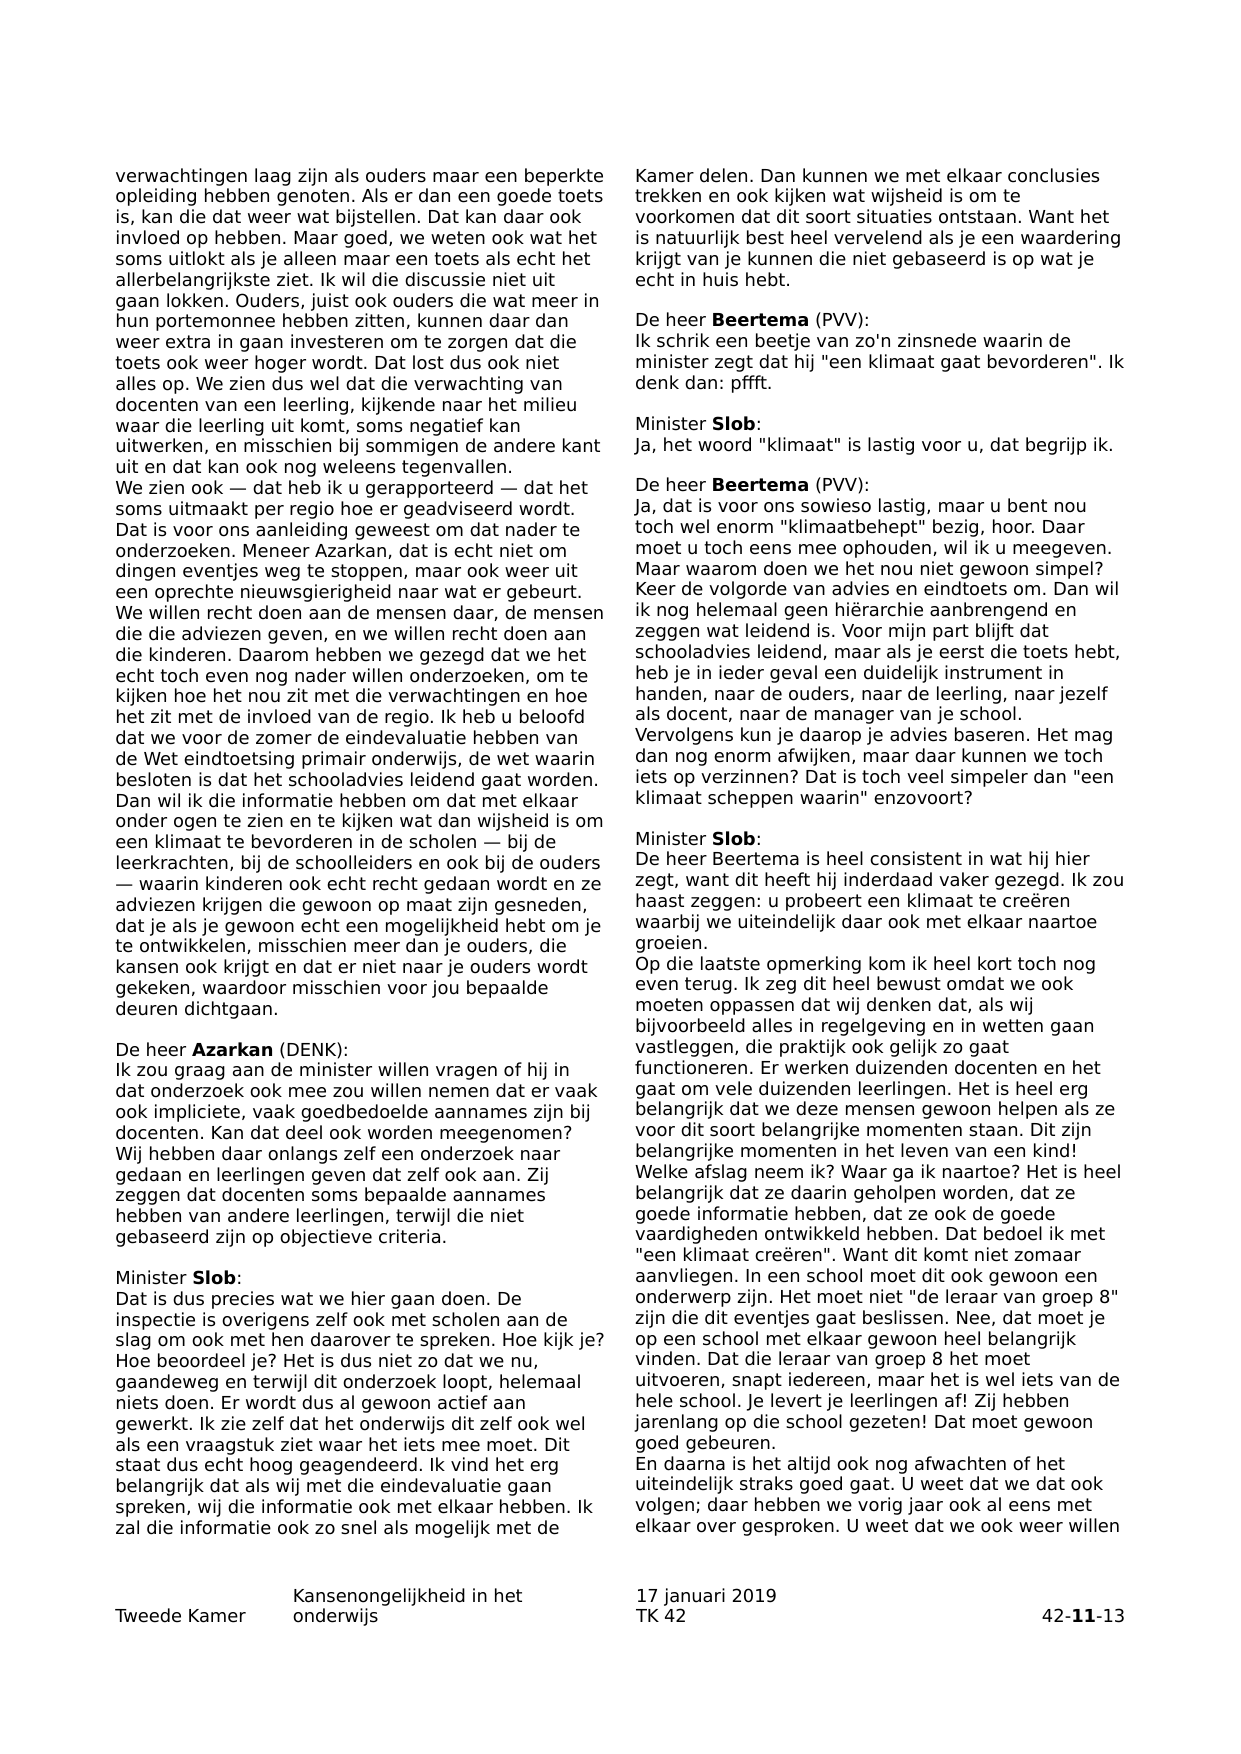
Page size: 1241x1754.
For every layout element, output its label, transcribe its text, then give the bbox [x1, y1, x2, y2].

text We zien ook — dat heb ik u gerapporteerd — dat het soms uitmaakt per regio hoe er geadviseerd wordt. Dat is voor ons aanleiding geweest om dat nader te onderzoeken. Meneer Azarkan, dat is echt niet om dingen eventjes weg te stoppen, maar ook weer uit een oprechte nieuwsgierigheid naar wat er gebeurt. We willen recht doen aan de mensen daar, de mensen die die adviezen geven, en we willen recht doen aan die kinderen. Daarom hebben we gezegd dat we het echt toch even nog nader willen onderzoeken, om te kijken hoe het nou zit met die verwachtingen en hoe het zit met de invloed van de regio. Ik heb u beloofd dat we voor de zomer de eindevaluatie hebben van de Wet eindtoetsing primair onderwijs, de wet waarin besloten is dat het schooladvies leidend gaat worden. Dan wil ik die informatie hebben om dat met elkaar onder ogen te zien en te kijken wat dan wijsheid is om een klimaat te bevorderen in de scholen — bij de leerkrachten, bij de schoolleiders en ook bij de ouders — waarin kinderen ook echt recht gedaan wordt en ze adviezen krijgen die gewoon op maat zijn gesneden, dat je als je gewoon echt een mogelijkheid hebt om je te ontwikkelen, misschien meer dan je ouders, die kansen ook krijgt en dat er niet naar je ouders wordt gekeken, waardoor misschien voor jou bepaalde deuren dichtgaan. [115, 478, 605, 1019]
text verwachtingen laag zijn als ouders maar een beperkte opleiding hebben genoten. Als er dan een goede toets is, kan die dat weer wat bijstellen. Dat kan daar ook invloed op hebben. Maar goed, we weten ook wat het soms uitlokt als je alleen maar een toets als echt het allerbelangrijkste ziet. Ik wil die discussie niet uit gaan lokken. Ouders, juist ook ouders die wat meer in hun portemonnee hebben zitten, kunnen daar dan weer extra in gaan investeren om te zorgen dat die toets ook weer hoger wordt. Dat lost dus ook niet alles op. We zien dus wel dat die verwachting van docenten van een leerling, kijkende naar het milieu waar die leerling uit komt, soms negatief kan uitwerken, en misschien bij sommigen de andere kant uit en dat kan ook nog weleens tegenvallen. [115, 165, 605, 478]
text De heer Beertema (PVV): [635, 475, 1125, 496]
text Minister Slob: [635, 828, 1125, 849]
text Ja, dat is voor ons sowieso lastig, maar u bent nou toch wel enorm "klimaatbehept" bezig, hoor. Daar moet u toch eens mee ophouden, wil ik u meegeven. [635, 496, 1125, 558]
text De heer Beertema (PVV): [635, 310, 1125, 331]
text De heer Beertema is heel consistent in wat hij hier zegt, want dit heeft hij inderdaad vaker gezegd. Ik zou haast zeggen: u probeert een klimaat te creëren waarbij we uiteindelijk daar ook met elkaar naartoe groeien. [635, 849, 1125, 953]
text Ik schrik een beetje van zo'n zinsnede waarin de minister zegt dat hij "een klimaat gaat bevorderen". Ik denk dan: pffft. [635, 331, 1125, 393]
text Op die laatste opmerking kom ik heel kort toch nog even terug. Ik zeg dit heel bewust omdat we ook moeten oppassen dat wij denken dat, als wij bijvoorbeeld alles in regelgeving en in wetten gaan vastleggen, die praktijk ook gelijk zo gaat functioneren. Er werken duizenden docenten en het gaat om vele duizenden leerlingen. Het is heel erg belangrijk dat we deze mensen gewoon helpen als ze voor dit soort belangrijke momenten staan. Dit zijn belangrijke momenten in het leven van een kind! Welke afslag neem ik? Waar ga ik naartoe? Het is heel belangrijk dat ze daarin geholpen worden, dat ze goede informatie hebben, dat ze ook de goede vaardigheden ontwikkeld hebben. Dat bedoel ik met "een klimaat creëren". Want dit komt niet zomaar aanvliegen. In een school moet dit ook gewoon een onderwerp zijn. Het moet niet "de leraar van groep 8" zijn die dit eventjes gaat beslissen. Nee, dat moet je op een school met elkaar gewoon heel belangrijk vinden. Dat die leraar van groep 8 het moet uitvoeren, snapt iedereen, maar het is wel iets van de hele school. Je levert je leerlingen af! Zij hebben jarenlang op die school gezeten! Dat moet gewoon goed gebeuren. [635, 953, 1125, 1453]
text Kamer delen. Dan kunnen we met elkaar conclusies trekken en ook kijken wat wijsheid is om te voorkomen dat dit soort situaties ontstaan. Want het is natuurlijk best heel vervelend als je een waardering krijgt van je kunnen die niet gebaseerd is op wat je echt in huis hebt. [635, 165, 1125, 290]
text En daarna is het altijd ook nog afwachten of het uiteindelijk straks goed gaat. U weet dat we dat ook volgen; daar hebben we vorig jaar ook al eens met elkaar over gesproken. U weet dat we ook weer willen [635, 1453, 1125, 1537]
text Ik zou graag aan de minister willen vragen of hij in dat onderzoek ook mee zou willen nemen dat er vaak ook impliciete, vaak goedbedoelde aannames zijn bij docenten. Kan dat deel ook worden meegenomen? Wij hebben daar onlangs zelf een onderzoek naar gedaan en leerlingen geven dat zelf ook aan. Zij zeggen dat docenten soms bepaalde aannames hebben van andere leerlingen, terwijl die niet gebaseerd zijn op objectieve criteria. [115, 1060, 605, 1248]
text Minister Slob: [115, 1268, 605, 1288]
text Dat is dus precies wat we hier gaan doen. De inspectie is overigens zelf ook met scholen aan de slag om ook met hen daarover te spreken. Hoe kijk je? Hoe beoordeel je? Het is dus niet zo dat we nu, gaandeweg en terwijl dit onderzoek loopt, helemaal niets doen. Er wordt dus al gewoon actief aan gewerkt. Ik zie zelf dat het onderwijs dit zelf ook wel als een vraagstuk ziet waar het iets mee moet. Dit staat dus echt hoog geagendeerd. Ik vind het erg belangrijk dat als wij met die eindevaluatie gaan spreken, wij die informatie ook met elkaar hebben. Ik zal die informatie ook zo snel als mogelijk met de [115, 1288, 605, 1538]
text Minister Slob: [635, 413, 1125, 434]
text De heer Azarkan (DENK): [115, 1039, 605, 1060]
text Maar waarom doen we het nou niet gewoon simpel? Keer de volgorde van advies en eindtoets om. Dan wil ik nog helemaal geen hiërarchie aanbrengend en zeggen wat leidend is. Voor mijn part blijft dat schooladvies leidend, maar als je eerst die toets hebt, heb je in ieder geval een duidelijk instrument in handen, naar de ouders, naar de leerling, naar jezelf als docent, naar de manager van je school. Vervolgens kun je daarop je advies baseren. Het mag dan nog enorm afwijken, maar daar kunnen we toch iets op verzinnen? Dat is toch veel simpeler dan "een klimaat scheppen waarin" enzovoort? [635, 558, 1125, 808]
text Ja, het woord "klimaat" is lastig voor u, dat begrijp ik. [635, 434, 1125, 455]
